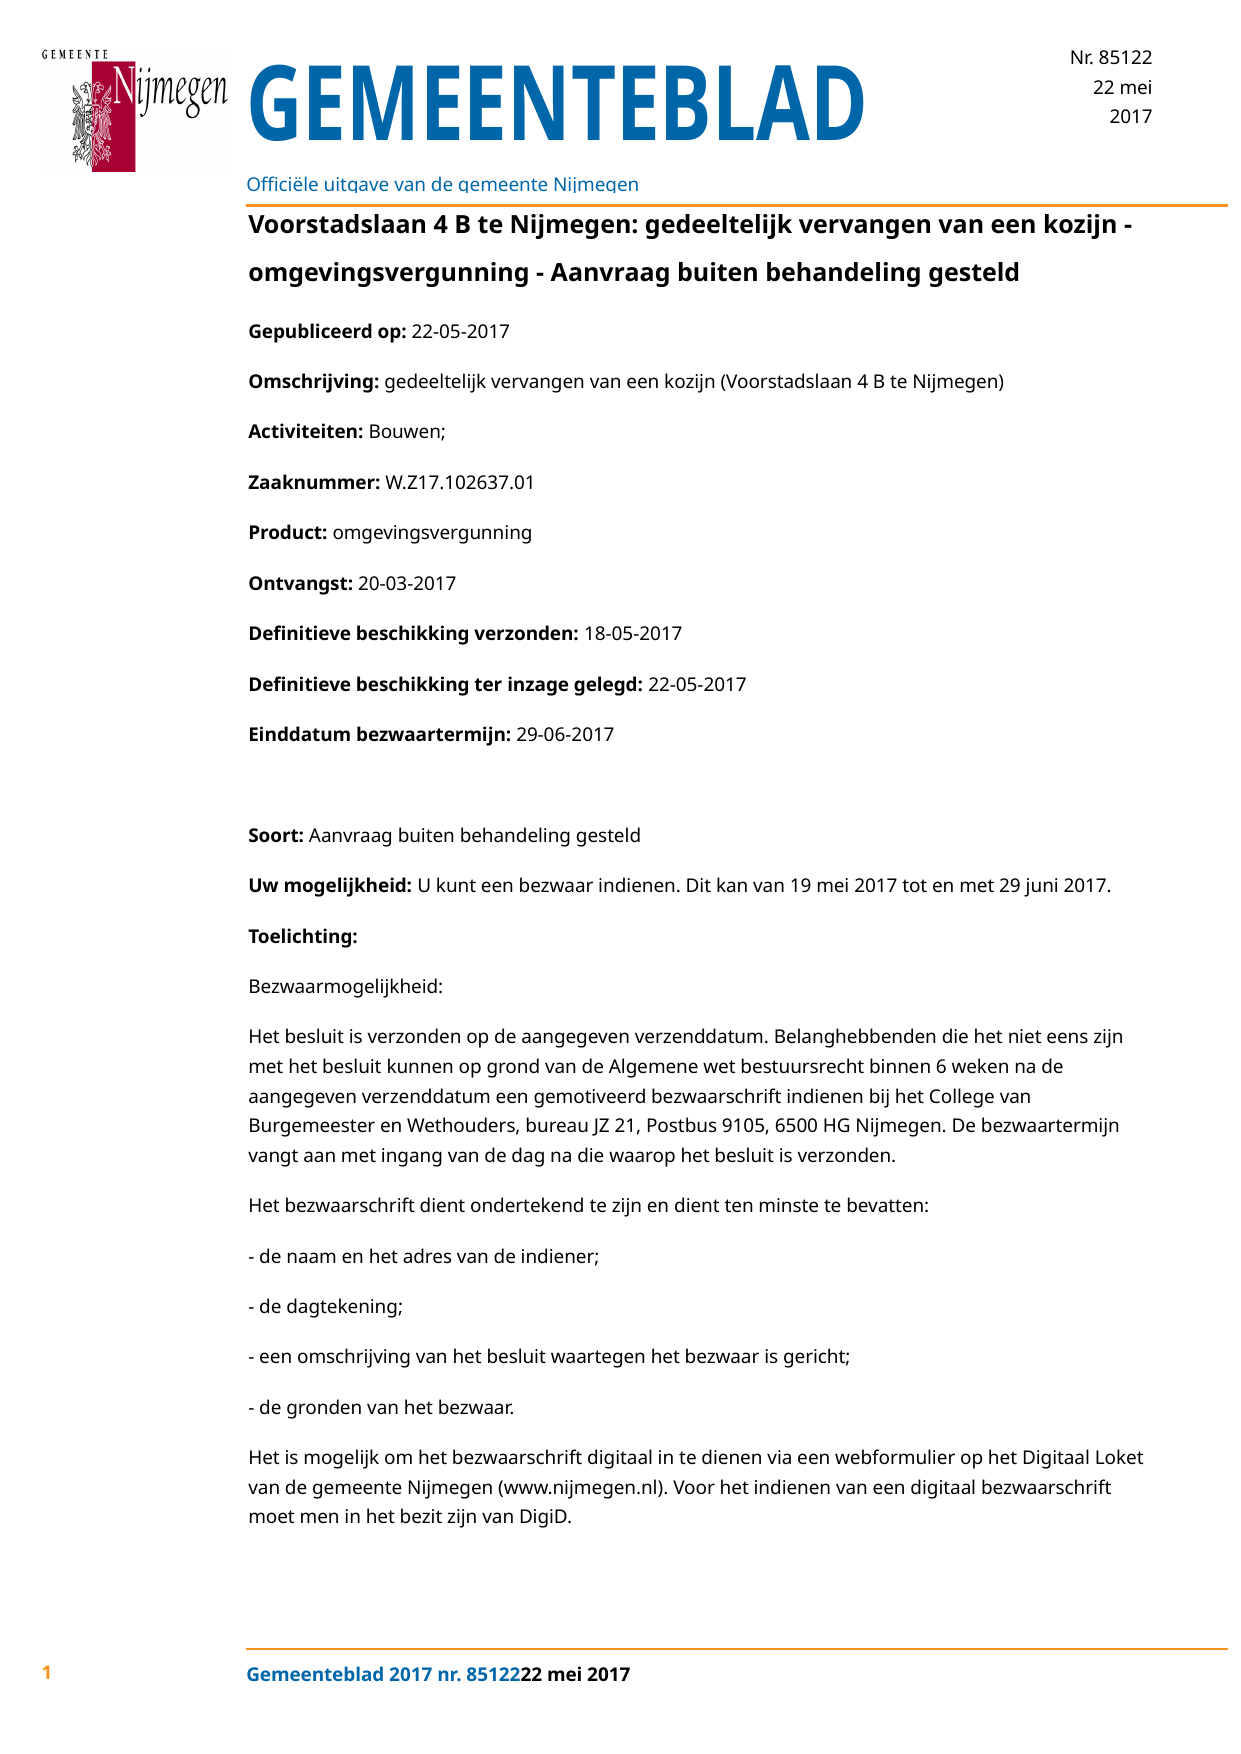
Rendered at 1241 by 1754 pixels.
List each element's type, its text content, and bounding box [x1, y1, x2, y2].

text Het is mogelijk om het bezwaarschrift digitaal in te dienen via een webformulier op het Digitaal Loket van de gemeente Nijmegen (www.nijmegen.nl). Voor het indienen van een digitaal bezwaarschrift moet men in het bezit zijn van DigiD. [248, 1444, 1152, 1529]
text Bezwaarmogelijkheid: [248, 973, 1152, 999]
text Zaaknummer: W.Z17.102637.01 [248, 469, 1152, 495]
text Activiteiten: Bouwen; [248, 419, 1152, 444]
text Toelichting: [248, 923, 1152, 949]
text - de naam en het adres van de indiener; [248, 1243, 1152, 1269]
text Soort: Aanvraag buiten behandeling gesteld [248, 822, 1152, 848]
text Het besluit is verzonden op de aangegeven verzenddatum. Belanghebbenden die het niet eens zijn met het besluit kunnen op grond van de Algemene wet bestuursrecht binnen 6 weken na de aangegeven verzenddatum een gemotiveerd bezwaarschrift indienen bij het College van Burgemeester en Wethouders, bureau JZ 21, Postbus 9105, 6500 HG Nijmegen. De bezwaartermijn vangt aan met ingang van de dag na die waarop het besluit is verzonden. [248, 1024, 1152, 1168]
text - de gronden van het bezwaar. [248, 1394, 1152, 1420]
text Gepubliceerd op: 22-05-2017 [248, 318, 1152, 344]
picture [41, 47, 231, 172]
text - de dagtekening; [248, 1293, 1152, 1319]
text Product: omgevingsvergunning [248, 519, 1152, 545]
text Definitieve beschikking verzonden: 18-05-2017 [248, 620, 1152, 646]
text Omschrijving: gedeeltelijk vervangen van een kozijn (Voorstadslaan 4 B te Nijmegen) [248, 368, 1152, 394]
text - een omschrijving van het besluit waartegen het bezwaar is gericht; [248, 1344, 1152, 1369]
text Definitieve beschikking ter inzage gelegd: 22-05-2017 [248, 671, 1152, 697]
text Uw mogelijkheid: U kunt een bezwaar indienen. Dit kan van 19 mei 2017 tot en met 29 juni 2017. [248, 872, 1152, 898]
text Het bezwaarschrift dient ondertekend te zijn en dient ten minste te bevatten: [248, 1192, 1152, 1218]
text Einddatum bezwaartermijn: 29-06-2017 [248, 721, 1152, 747]
text Ontvangst: 20-03-2017 [248, 570, 1152, 596]
text Voorstadslaan 4 B te Nijmegen: gedeeltelijk vervangen van een kozijn - omgevingsvergunning - Aanvraag buiten behandeling gesteld [248, 207, 1152, 288]
